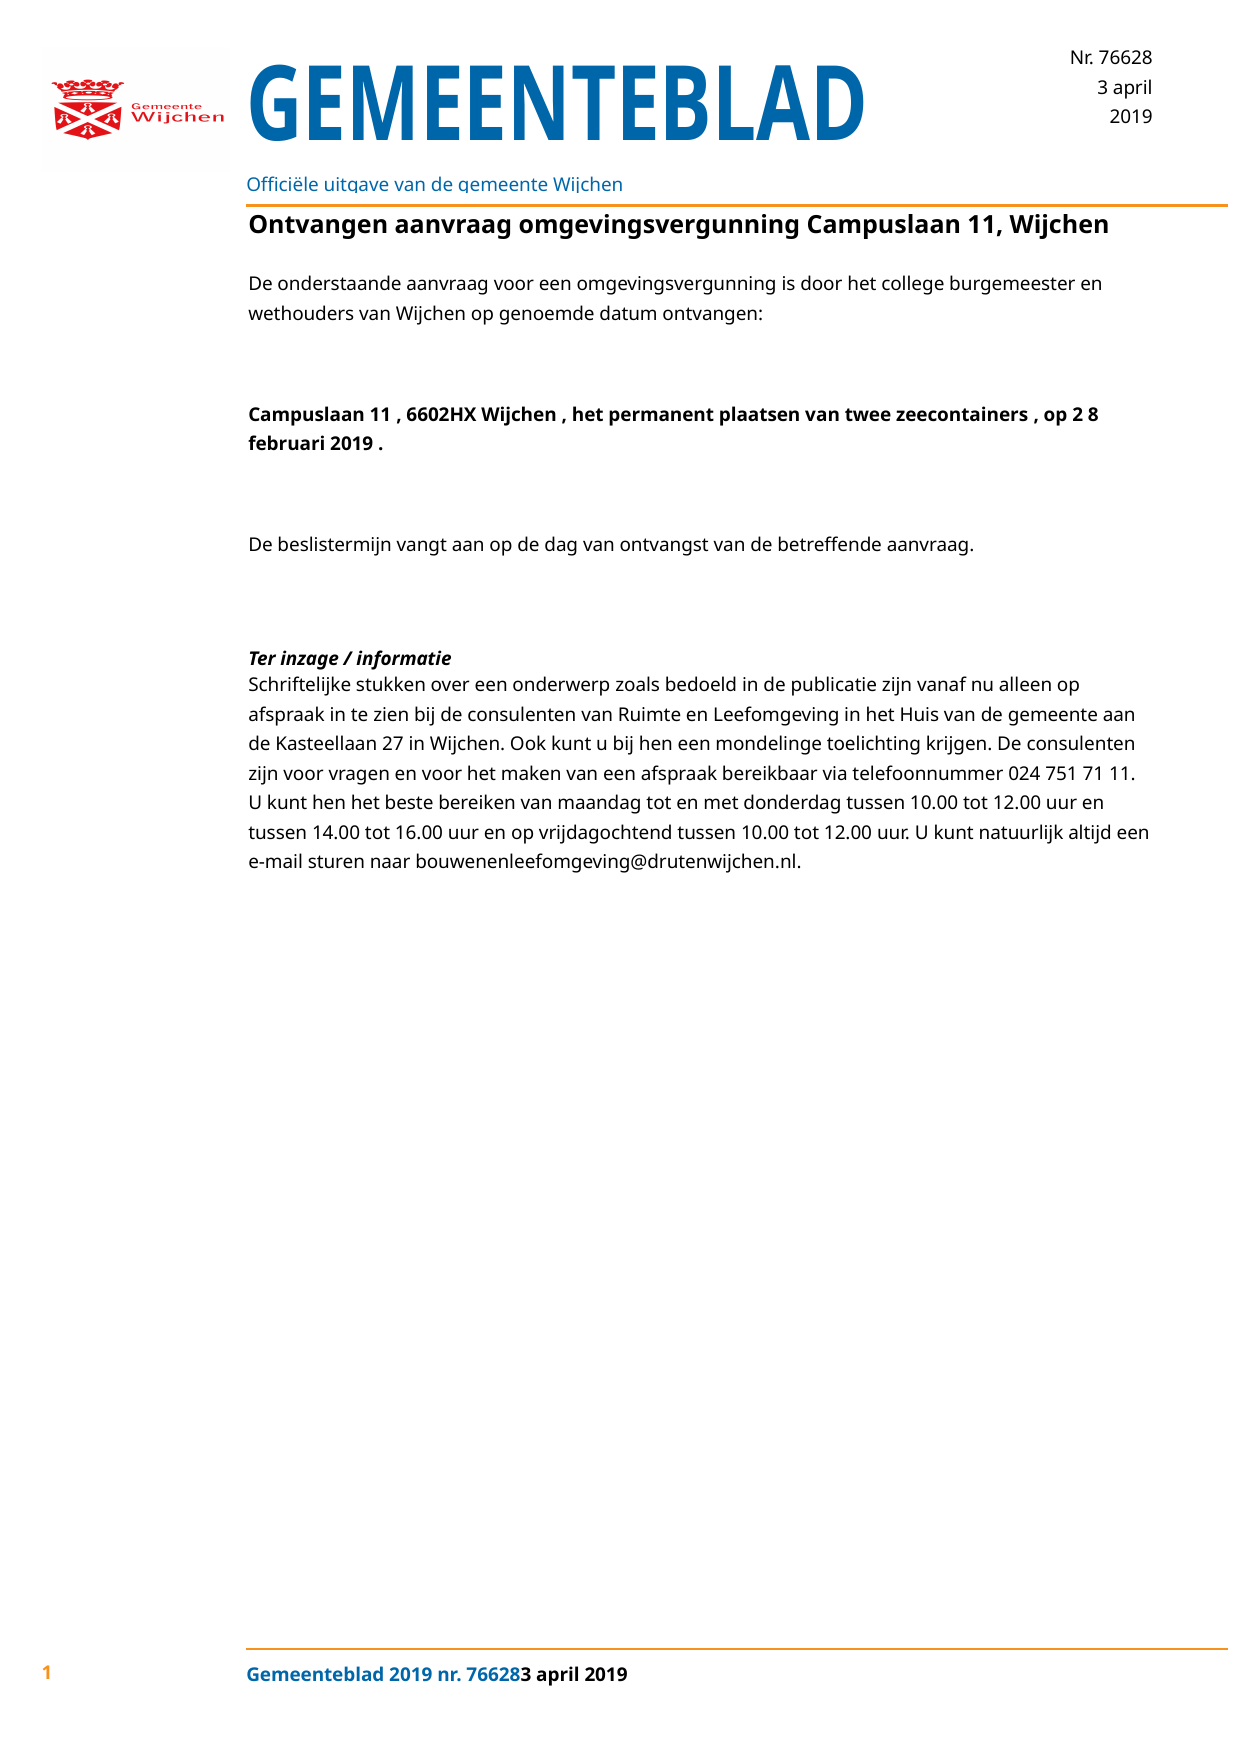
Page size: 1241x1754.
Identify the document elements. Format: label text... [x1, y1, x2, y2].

text De beslistermijn vangt aan op de dag van ontvangst van de betreffende aanvraag. [248, 531, 1152, 557]
text De onderstaande aanvraag voor een omgevingsvergunning is door het college burgemeester en wethouders van Wijchen op genoemde datum ontvangen: [248, 270, 1152, 326]
picture [41, 47, 231, 172]
text Ontvangen aanvraag omgevingsvergunning Campuslaan 11, Wijchen [248, 207, 1152, 241]
text Ter inzage / informatie [248, 646, 1152, 671]
text Campuslaan 11 , 6602HX Wijchen , het permanent plaatsen van twee zeecontainers , op 2 8 februari 2019 . [248, 401, 1152, 456]
text Schriftelijke stukken over een onderwerp zoals bedoeld in de publicatie zijn vanaf nu alleen op afspraak in te zien bij de consulenten van Ruimte en Leefomgeving in het Huis van de gemeente aan de Kasteellaan 27 in Wijchen. Ook kunt u bij hen een mondelinge toelichting krijgen. De consulenten zijn voor vragen en voor het maken van een afspraak bereikbaar via telefoonnummer 024 751 71 11. U kunt hen het beste bereiken van maandag tot en met donderdag tussen 10.00 tot 12.00 uur en tussen 14.00 tot 16.00 uur en op vrijdagochtend tussen 10.00 tot 12.00 uur. U kunt natuurlijk altijd een e-mail sturen naar bouwenenleefomgeving@drutenwijchen.nl. [248, 671, 1152, 874]
